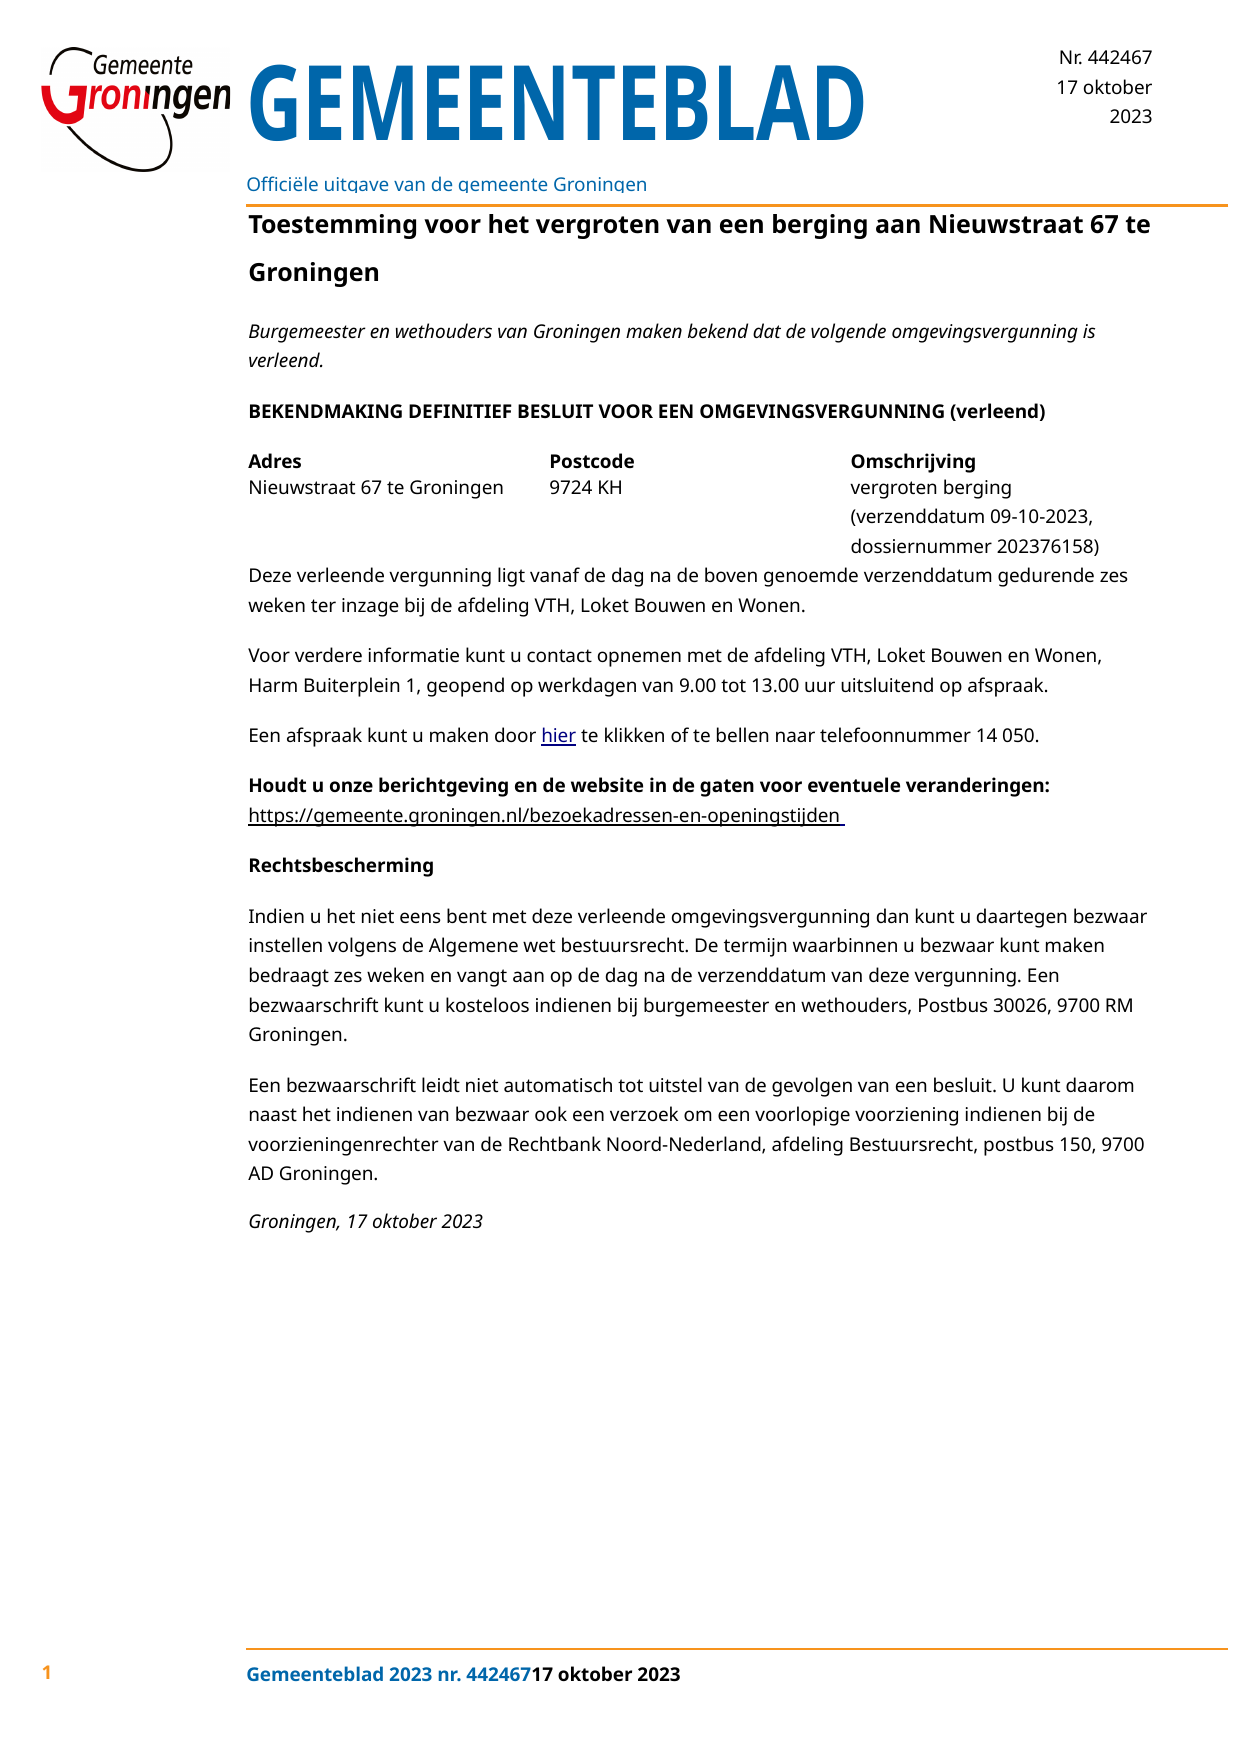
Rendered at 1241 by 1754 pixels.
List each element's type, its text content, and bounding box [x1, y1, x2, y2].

picture [41, 47, 231, 172]
text Toestemming voor het vergroten van een berging aan Nieuwstraat 67 te Groningen [248, 207, 1152, 288]
text Deze verleende vergunning ligt vanaf de dag na de boven genoemde verzenddatum gedurende zes weken ter inzage bij de afdeling VTH, Loket Bouwen en Wonen. [248, 562, 1152, 618]
table_cell Nieuwstraat 67 te Groningen [248, 474, 549, 559]
text Burgemeester en wethouders van Groningen maken bekend dat de volgende omgevingsvergunning is verleend. [248, 318, 1152, 373]
table_header Postcode [549, 449, 850, 474]
text Rechtsbescherming [248, 853, 1152, 878]
table_header Adres [248, 449, 549, 474]
text Een bezwaarschrift leidt niet automatisch tot uitstel van de gevolgen van een besluit. U kunt daarom naast het indienen van bezwaar ook een verzoek om een voorlopige voorziening indienen bij de voorzieningenrechter van de Rechtbank Noord-Nederland, afdeling Bestuursrecht, postbus 150, 9700 AD Groningen. [248, 1072, 1152, 1186]
text BEKENDMAKING DEFINITIEF BESLUIT VOOR EEN OMGEVINGSVERGUNNING (verleend) [248, 398, 1152, 424]
table_cell vergroten berging (verzenddatum 09-10-2023, dossiernummer 202376158) [850, 474, 1152, 559]
table_cell 9724 KH [549, 474, 850, 559]
text Houdt u onze berichtgeving en de website in de gaten voor eventuele veranderingen: https://gemeente.groningen.nl/bezoekadressen-en-openingstijden [248, 773, 1152, 828]
text Groningen, 17 oktober 2023 [248, 1208, 1152, 1234]
text Indien u het niet eens bent met deze verleende omgevingsvergunning dan kunt u daartegen bezwaar instellen volgens de Algemene wet bestuursrecht. De termijn waarbinnen u bezwaar kunt maken bedraagt zes weken en vangt aan op de dag na de verzenddatum van deze vergunning. Een bezwaarschrift kunt u kosteloos indienen bij burgemeester en wethouders, Postbus 30026, 9700 RM Groningen. [248, 903, 1152, 1047]
text Een afspraak kunt u maken door hier te klikken of te bellen naar telefoonnummer 14 050. [248, 722, 1152, 748]
text Voor verdere informatie kunt u contact opnemen met de afdeling VTH, Loket Bouwen en Wonen, Harm Buiterplein 1, geopend op werkdagen van 9.00 tot 13.00 uur uitsluitend op afspraak. [248, 642, 1152, 698]
table_header Omschrijving [850, 449, 1152, 474]
